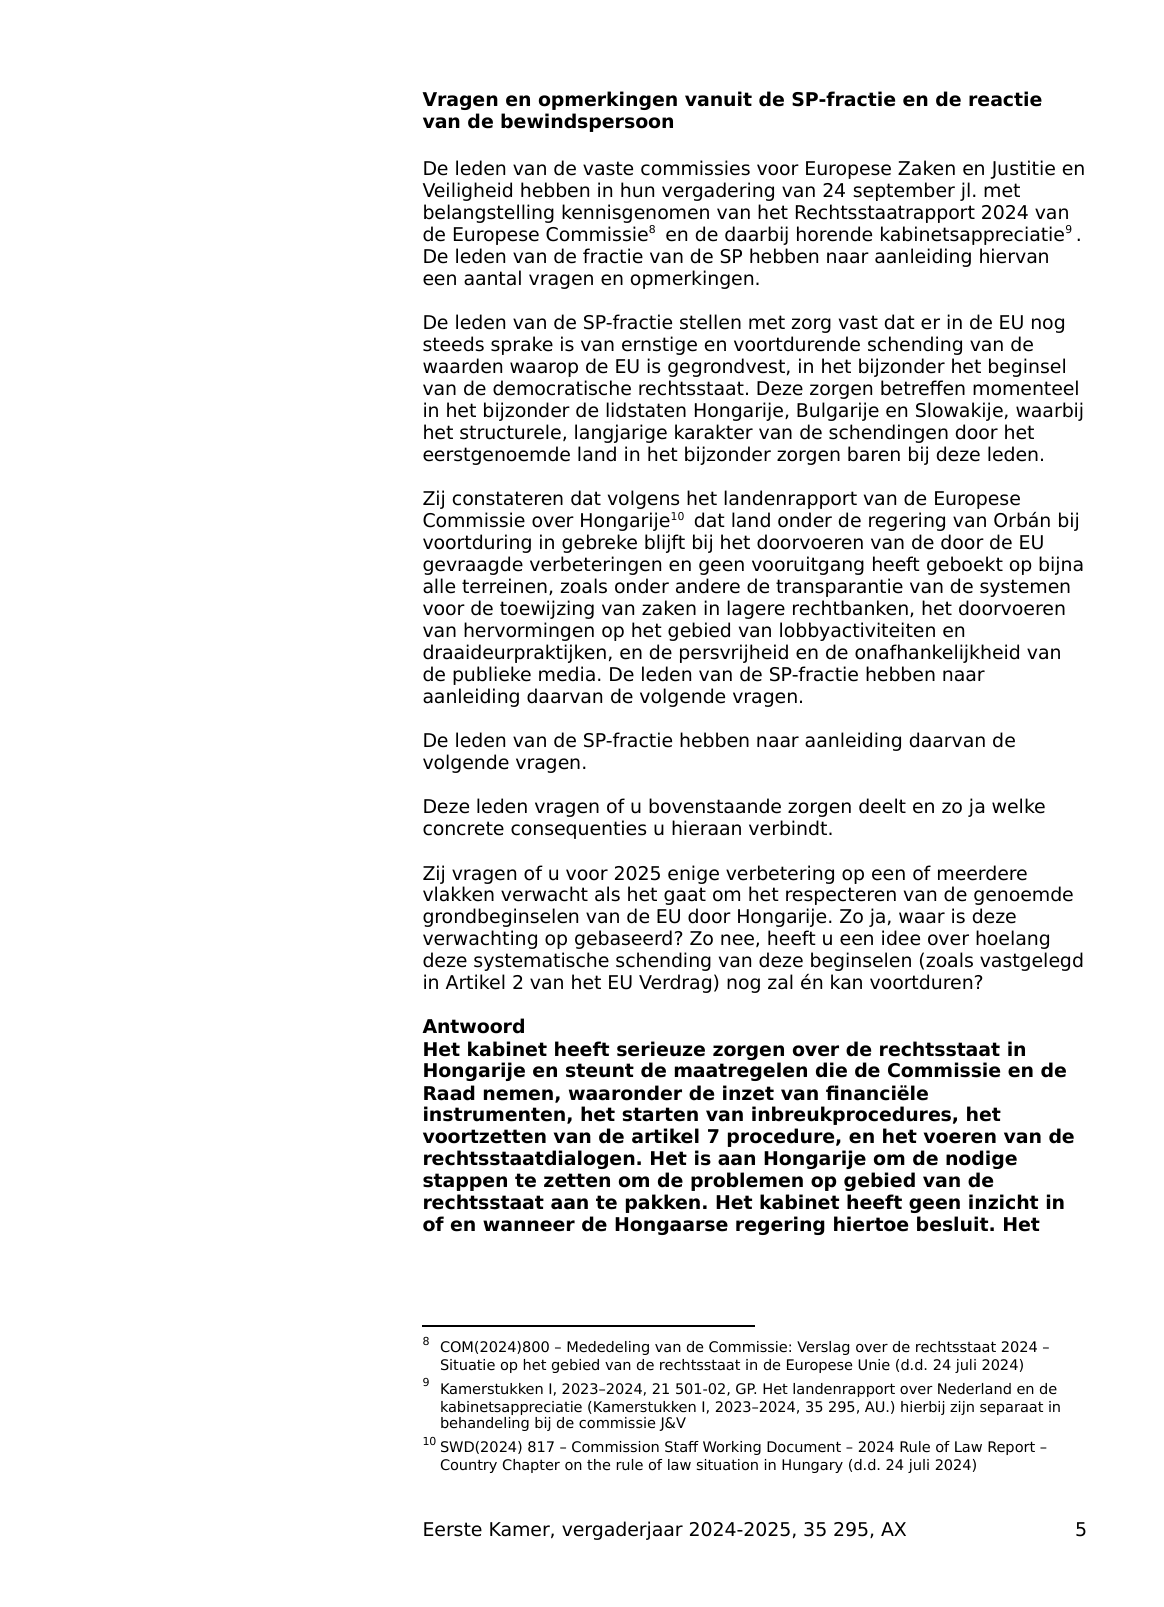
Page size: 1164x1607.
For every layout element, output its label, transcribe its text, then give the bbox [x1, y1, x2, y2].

text De leden van de SP-fractie stellen met zorg vast dat er in de EU nog steeds sprake is van ernstige en voortdurende schending van de waarden waarop de EU is gegrondvest, in het bijzonder het beginsel van de democratische rechtsstaat. Deze zorgen betreffen momenteel in het bijzonder de lidstaten Hongarije, Bulgarije en Slowakije, waarbij het structurele, langjarige karakter van de schendingen door het eerstgenoemde land in het bijzonder zorgen baren bij deze leden. [422, 312, 1087, 466]
text Zij vragen of u voor 2025 enige verbetering op een of meerdere vlakken verwacht als het gaat om het respecteren van de genoemde grondbeginselen van de EU door Hongarije. Zo ja, waar is deze verwachting op gebaseerd? Zo nee, heeft u een idee over hoelang deze systematische schending van deze beginselen (zoals vastgelegd in Artikel 2 van het EU Verdrag) nog zal én kan voortduren? [422, 862, 1087, 994]
text Kamerstukken I, 2023–2024, 21 501-02, GP. Het landenrapport over Nederland en de kabinetsappreciatie (Kamerstukken I, 2023–2024, 35 295, AU.) hierbij zijn separaat in behandeling bij de commissie J&V [422, 1377, 1087, 1432]
text Het kabinet heeft serieuze zorgen over de rechtsstaat in Hongarije en steunt de maatregelen die de Commissie en de Raad nemen, waaronder de inzet van financiële instrumenten, het starten van inbreukprocedures, het voortzetten van de artikel 7 procedure, en het voeren van de rechtsstaatdialogen. Het is aan Hongarije om de nodige stappen te zetten om de problemen op gebied van de rechtsstaat aan te pakken. Het kabinet heeft geen inzicht in of en wanneer de Hongaarse regering hiertoe besluit. Het [422, 1038, 1087, 1236]
text De leden van de vaste commissies voor Europese Zaken en Justitie en Veiligheid hebben in hun vergadering van 24 september jl. met belangstelling kennisgenomen van het Rechtsstaatrapport 2024 van de Europese Commissie en de daarbij horende kabinetsappreciatie. De leden van de fractie van de SP hebben naar aanleiding hiervan een aantal vragen en opmerkingen. [422, 158, 1087, 290]
subtitle Vragen en opmerkingen vanuit de SP-fractie en de reactie van de bewindspersoon [422, 89, 1087, 133]
text Zij constateren dat volgens het landenrapport van de Europese Commissie over Hongarije dat land onder de regering van Orbán bij voortduring in gebreke blijft bij het doorvoeren van de door de EU gevraagde verbeteringen en geen vooruitgang heeft geboekt op bijna alle terreinen, zoals onder andere de transparantie van de systemen voor de toewijzing van zaken in lagere rechtbanken, het doorvoeren van hervormingen op het gebied van lobbyactiviteiten en draaideurpraktijken, en de persvrijheid en de onafhankelijkheid van de publieke media. De leden van de SP-fractie hebben naar aanleiding daarvan de volgende vragen. [422, 488, 1087, 708]
text SWD(2024) 817 – Commission Staff Working Document – 2024 Rule of Law Report – Country Chapter on the rule of law situation in Hungary (d.d. 24 juli 2024) [422, 1435, 1087, 1474]
text Deze leden vragen of u bovenstaande zorgen deelt en zo ja welke concrete consequenties u hieraan verbindt. [422, 796, 1087, 840]
text COM(2024)800 – Mededeling van de Commissie: Verslag over de rechtsstaat 2024 – Situatie op het gebied van de rechtsstaat in de Europese Unie (d.d. 24 juli 2024) [422, 1335, 1087, 1374]
text De leden van de SP-fractie hebben naar aanleiding daarvan de volgende vragen. [422, 730, 1087, 774]
text Antwoord [422, 1016, 1087, 1038]
